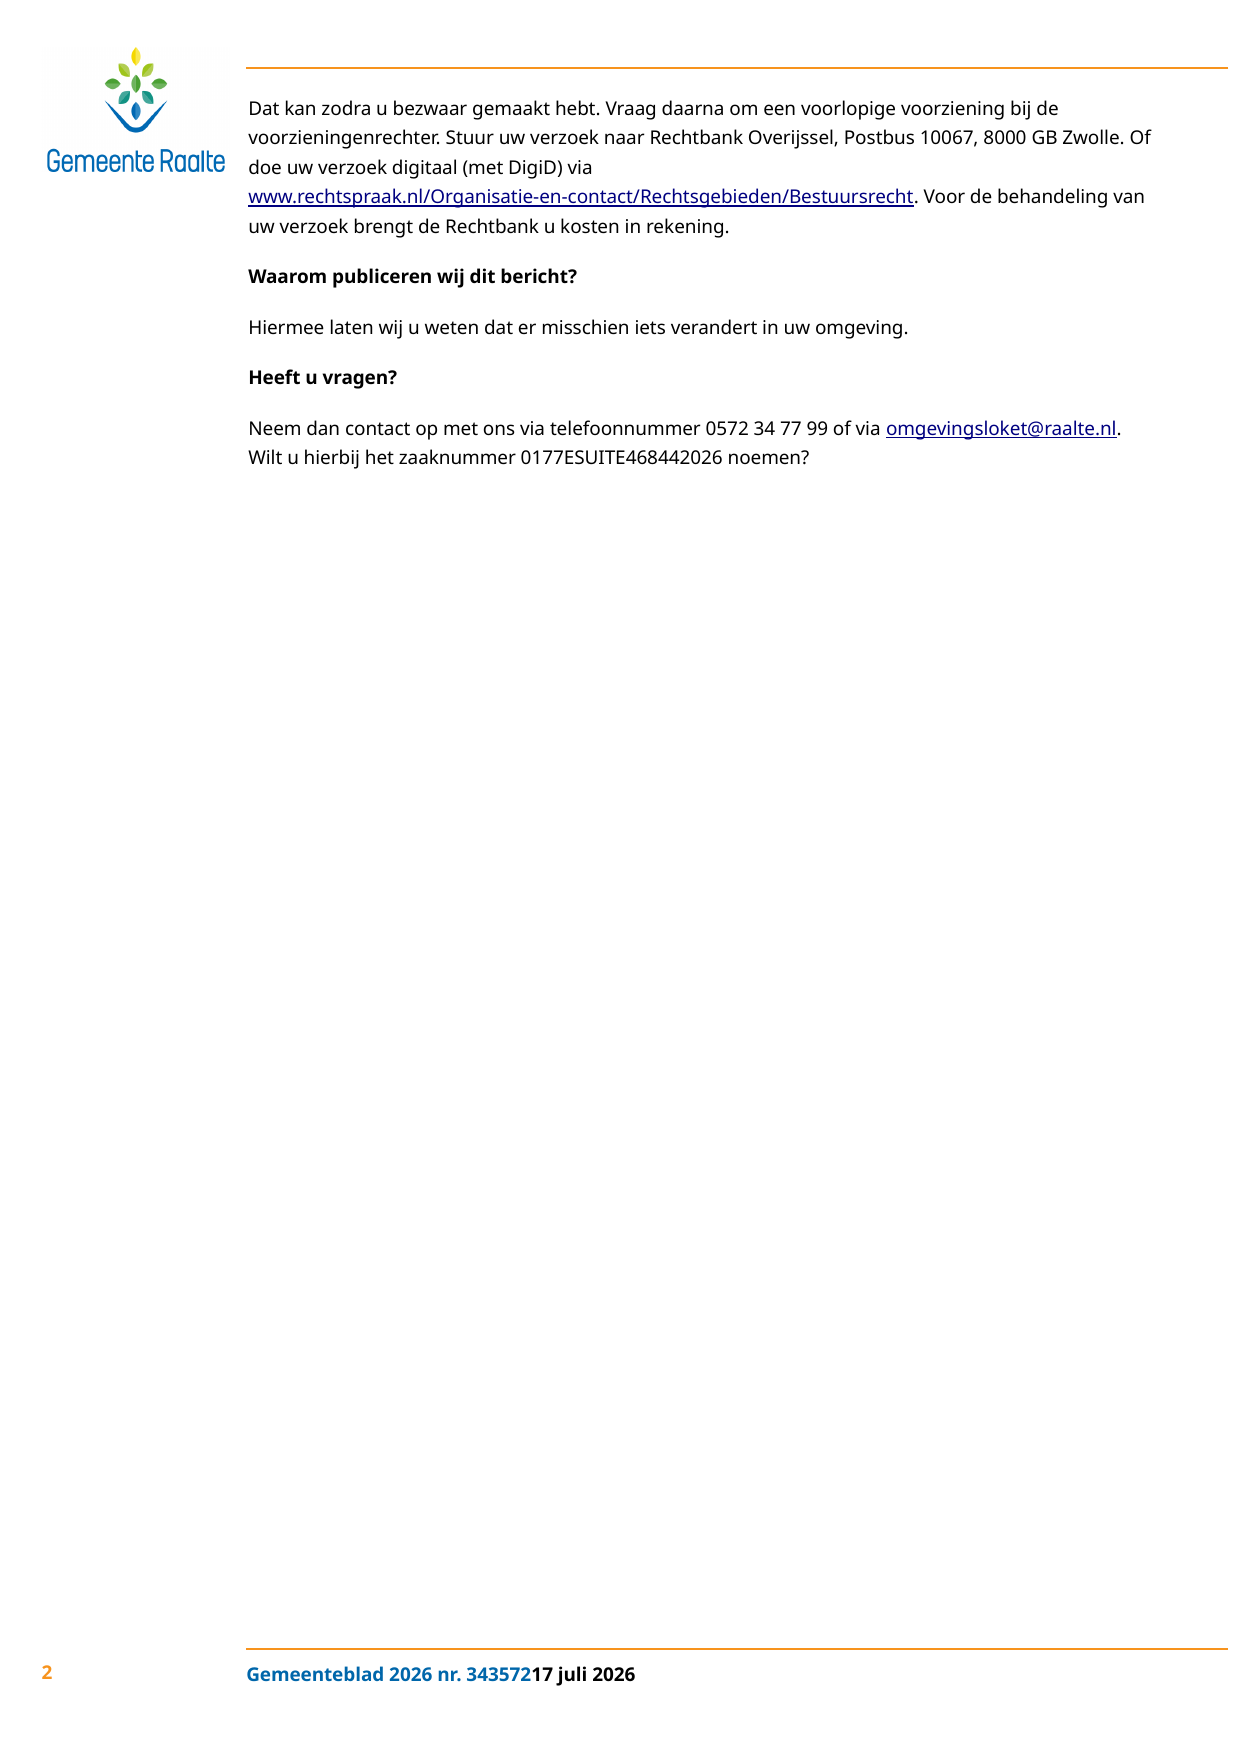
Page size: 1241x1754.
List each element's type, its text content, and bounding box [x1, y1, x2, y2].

text Neem dan contact op met ons via telefoonnummer 0572 34 77 99 of via omgevingsloket@raalte.nl. Wilt u hierbij het zaaknummer 0177ESUITE468442026 noemen? [248, 415, 1152, 470]
picture [41, 47, 231, 172]
text Hiermee laten wij u weten dat er misschien iets verandert in uw omgeving. [248, 314, 1152, 340]
text Heeft u vragen? [248, 364, 1152, 390]
text Waarom publiceren wij dit bericht? [248, 263, 1152, 289]
text Dat kan zodra u bezwaar gemaakt hebt. Vraag daarna om een voorlopige voorziening bij de voorzieningenrechter. Stuur uw verzoek naar Rechtbank Overijssel, Postbus 10067, 8000 GB Zwolle. Of doe uw verzoek digitaal (met DigiD) via www.rechtspraak.nl/Organisatie-en-contact/Rechtsgebieden/Bestuursrecht. Voor de behandeling van uw verzoek brengt de Rechtbank u kosten in rekening. [248, 95, 1152, 239]
